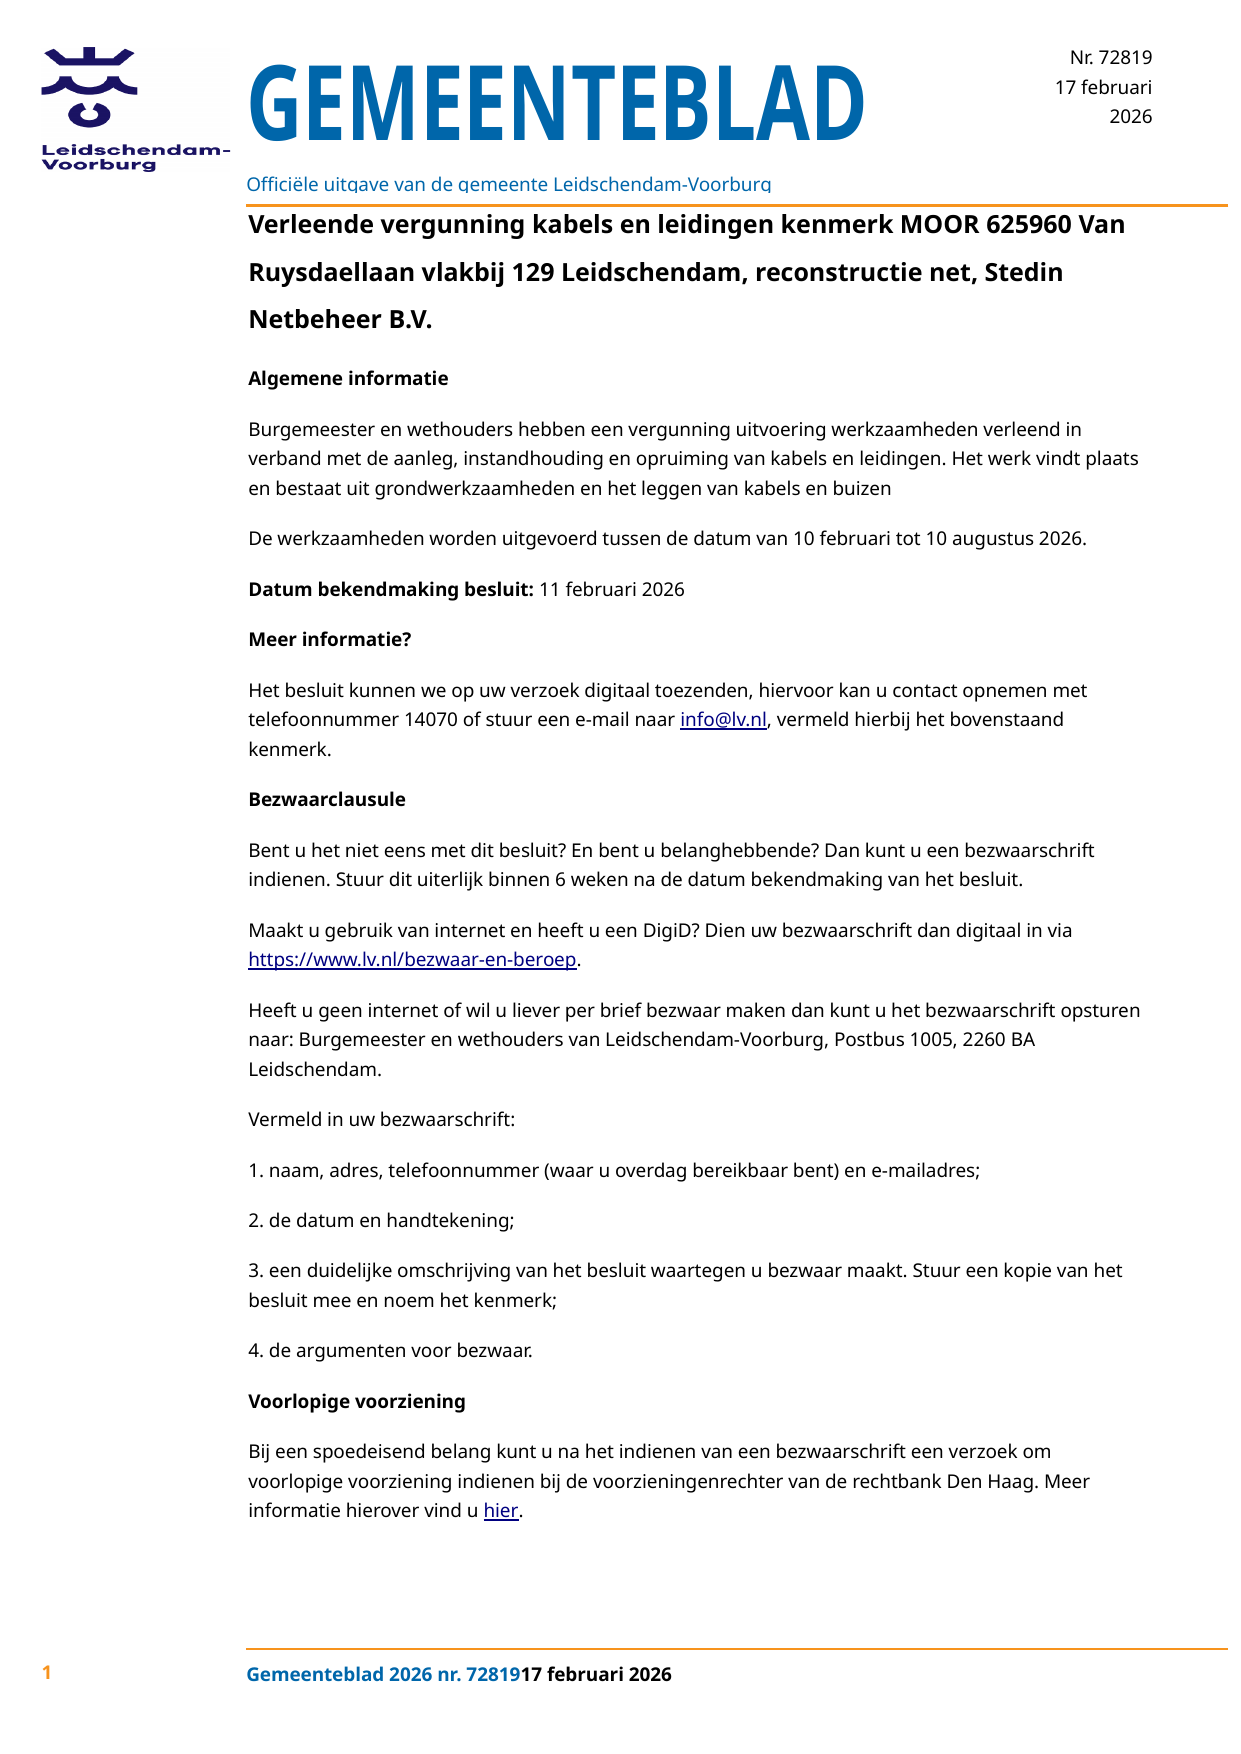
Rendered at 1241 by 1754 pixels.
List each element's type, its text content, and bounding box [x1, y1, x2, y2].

picture [41, 47, 231, 172]
text Bent u het niet eens met dit besluit? En bent u belanghebbende? Dan kunt u een bezwaarschrift indienen. Stuur dit uiterlijk binnen 6 weken na de datum bekendmaking van het besluit. [248, 837, 1152, 892]
text Vermeld in uw bezwaarschrift: [248, 1106, 1152, 1132]
text De werkzaamheden worden uitgevoerd tussen de datum van 10 februari tot 10 augustus 2026. [248, 526, 1152, 551]
text Voorlopige voorziening [248, 1388, 1152, 1414]
text Verleende vergunning kabels en leidingen kenmerk MOOR 625960 Van Ruysdaellaan vlakbij 129 Leidschendam, reconstructie net, Stedin Netbeheer B.V. [248, 207, 1152, 336]
text 4. de argumenten voor bezwaar. [248, 1338, 1152, 1363]
text Algemene informatie [248, 366, 1152, 391]
text Meer informatie? [248, 626, 1152, 652]
text Burgemeester en wethouders hebben een vergunning uitvoering werkzaamheden verleend in verband met de aanleg, instandhouding en opruiming van kabels en leidingen. Het werk vindt plaats en bestaat uit grondwerkzaamheden en het leggen van kabels en buizen [248, 416, 1152, 501]
text Maakt u gebruik van internet en heeft u een DigiD? Dien uw bezwaarschrift dan digitaal in via https://www.lv.nl/bezwaar-en-beroep. [248, 917, 1152, 972]
text Heeft u geen internet of wil u liever per brief bezwaar maken dan kunt u het bezwaarschrift opsturen naar: Burgemeester en wethouders van Leidschendam-Voorburg, Postbus 1005, 2260 BA Leidschendam. [248, 997, 1152, 1082]
text Bij een spoedeisend belang kunt u na het indienen van een bezwaarschrift een verzoek om voorlopige voorziening indienen bij de voorzieningenrechter van de rechtbank Den Haag. Meer informatie hierover vind u hier. [248, 1438, 1152, 1523]
text 1. naam, adres, telefoonnummer (waar u overdag bereikbaar bent) en e-mailadres; [248, 1157, 1152, 1182]
text Datum bekendmaking besluit: 11 februari 2026 [248, 576, 1152, 602]
text 3. een duidelijke omschrijving van het besluit waartegen u bezwaar maakt. Stuur een kopie van het besluit mee en noem het kenmerk; [248, 1258, 1152, 1313]
text 2. de datum en handtekening; [248, 1207, 1152, 1233]
text Bezwaarclausule [248, 786, 1152, 812]
text Het besluit kunnen we op uw verzoek digitaal toezenden, hiervoor kan u contact opnemen met telefoonnummer 14070 of stuur een e-mail naar info@lv.nl, vermeld hierbij het bovenstaand kenmerk. [248, 677, 1152, 762]
